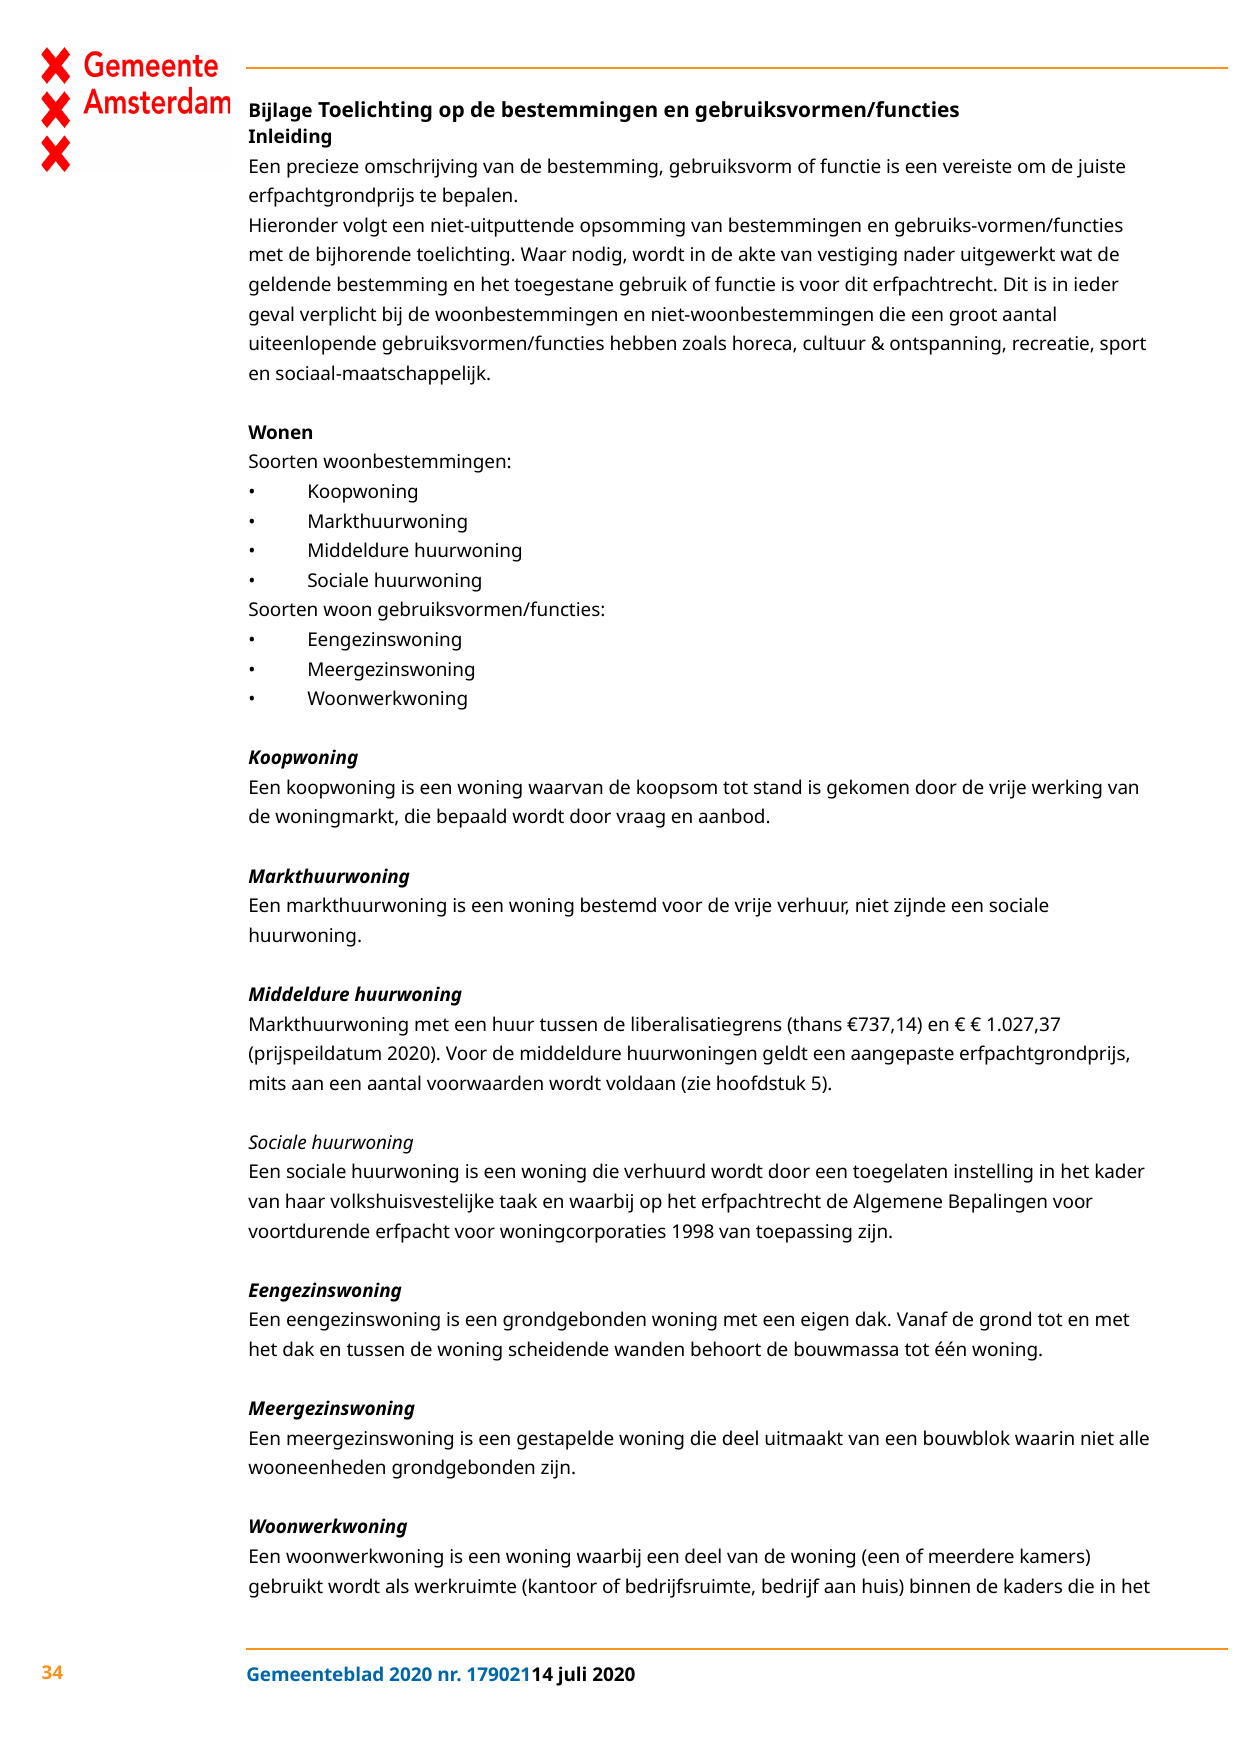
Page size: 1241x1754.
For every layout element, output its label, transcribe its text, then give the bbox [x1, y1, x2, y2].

text Een markthuurwoning is een woning bestemd voor de vrije verhuur, niet zijnde een sociale huurwoning. [248, 892, 1152, 948]
text Markthuurwoning [248, 863, 1152, 889]
text Wonen [248, 419, 1152, 445]
text Een woonwerkwoning is een woning waarbij een deel van de woning (een of meerdere kamers) gebruikt wordt als werkruimte (kantoor of bedrijfsruimte, bedrijf aan huis) binnen de kaders die in het [248, 1543, 1152, 1599]
list Woonwerkwoning [248, 685, 1152, 711]
text Een meergezinswoning is een gestapelde woning die deel uitmaakt van een bouwblok waarin niet alle wooneenheden grondgebonden zijn. [248, 1425, 1152, 1480]
list Meergezinswoning [248, 656, 1152, 682]
text Soorten woon gebruiksvormen/functies: [248, 597, 1152, 622]
text Hieronder volgt een niet-uitputtende opsomming van bestemmingen en gebruiks-vormen/functies met de bijhorende toelichting. Waar nodig, wordt in de akte van vestiging nader uitgewerkt wat de geldende bestemming en het toegestane gebruik of functie is voor dit erfpachtrecht. Dit is in ieder geval verplicht bij de woonbestemmingen en niet-woonbestemmingen die een groot aantal uiteenlopende gebruiksvormen/functies hebben zoals horeca, cultuur & ontspanning, recreatie, sport en sociaal-maatschappelijk. [248, 212, 1152, 386]
list Koopwoning [248, 478, 1152, 504]
text Woonwerkwoning [248, 1514, 1152, 1539]
text Sociale huurwoning [248, 1129, 1152, 1155]
text Markthuurwoning met een huur tussen de liberalisatiegrens (thans €737,14) en € € 1.027,37 (prijspeildatum 2020). Voor de middeldure huurwoningen geldt een aangepaste erfpachtgrondprijs, mits aan een aantal voorwaarden wordt voldaan (zie hoofdstuk 5). [248, 1011, 1152, 1096]
text Een koopwoning is een woning waarvan de koopsom tot stand is gekomen door de vrije werking van de woningmarkt, die bepaald wordt door vraag en aanbod. [248, 774, 1152, 829]
text Een precieze omschrijving van de bestemming, gebruiksvorm of functie is een vereiste om de juiste erfpachtgrondprijs te bepalen. [248, 153, 1152, 208]
list Sociale huurwoning [248, 567, 1152, 593]
text Eengezinswoning [248, 1277, 1152, 1303]
text Een sociale huurwoning is een woning die verhuurd wordt door een toegelaten instelling in het kader van haar volkshuisvestelijke taak en waarbij op het erfpachtrecht de Algemene Bepalingen voor voortdurende erfpacht voor woningcorporaties 1998 van toepassing zijn. [248, 1159, 1152, 1244]
picture [41, 47, 231, 172]
list Eengezinswoning [248, 626, 1152, 652]
text Soorten woonbestemmingen: [248, 449, 1152, 474]
text Middeldure huurwoning [248, 981, 1152, 1007]
list Middeldure huurwoning [248, 537, 1152, 563]
text Inleiding [248, 123, 1152, 149]
list Markthuurwoning [248, 508, 1152, 534]
text Een eengezinswoning is een grondgebonden woning met een eigen dak. Vanaf de grond tot en met het dak en tussen de woning scheidende wanden behoort de bouwmassa tot één woning. [248, 1307, 1152, 1362]
text Meergezinswoning [248, 1395, 1152, 1421]
text Bijlage Toelichting op de bestemmingen en gebruiksvormen/functies [248, 95, 1152, 123]
text Koopwoning [248, 744, 1152, 770]
